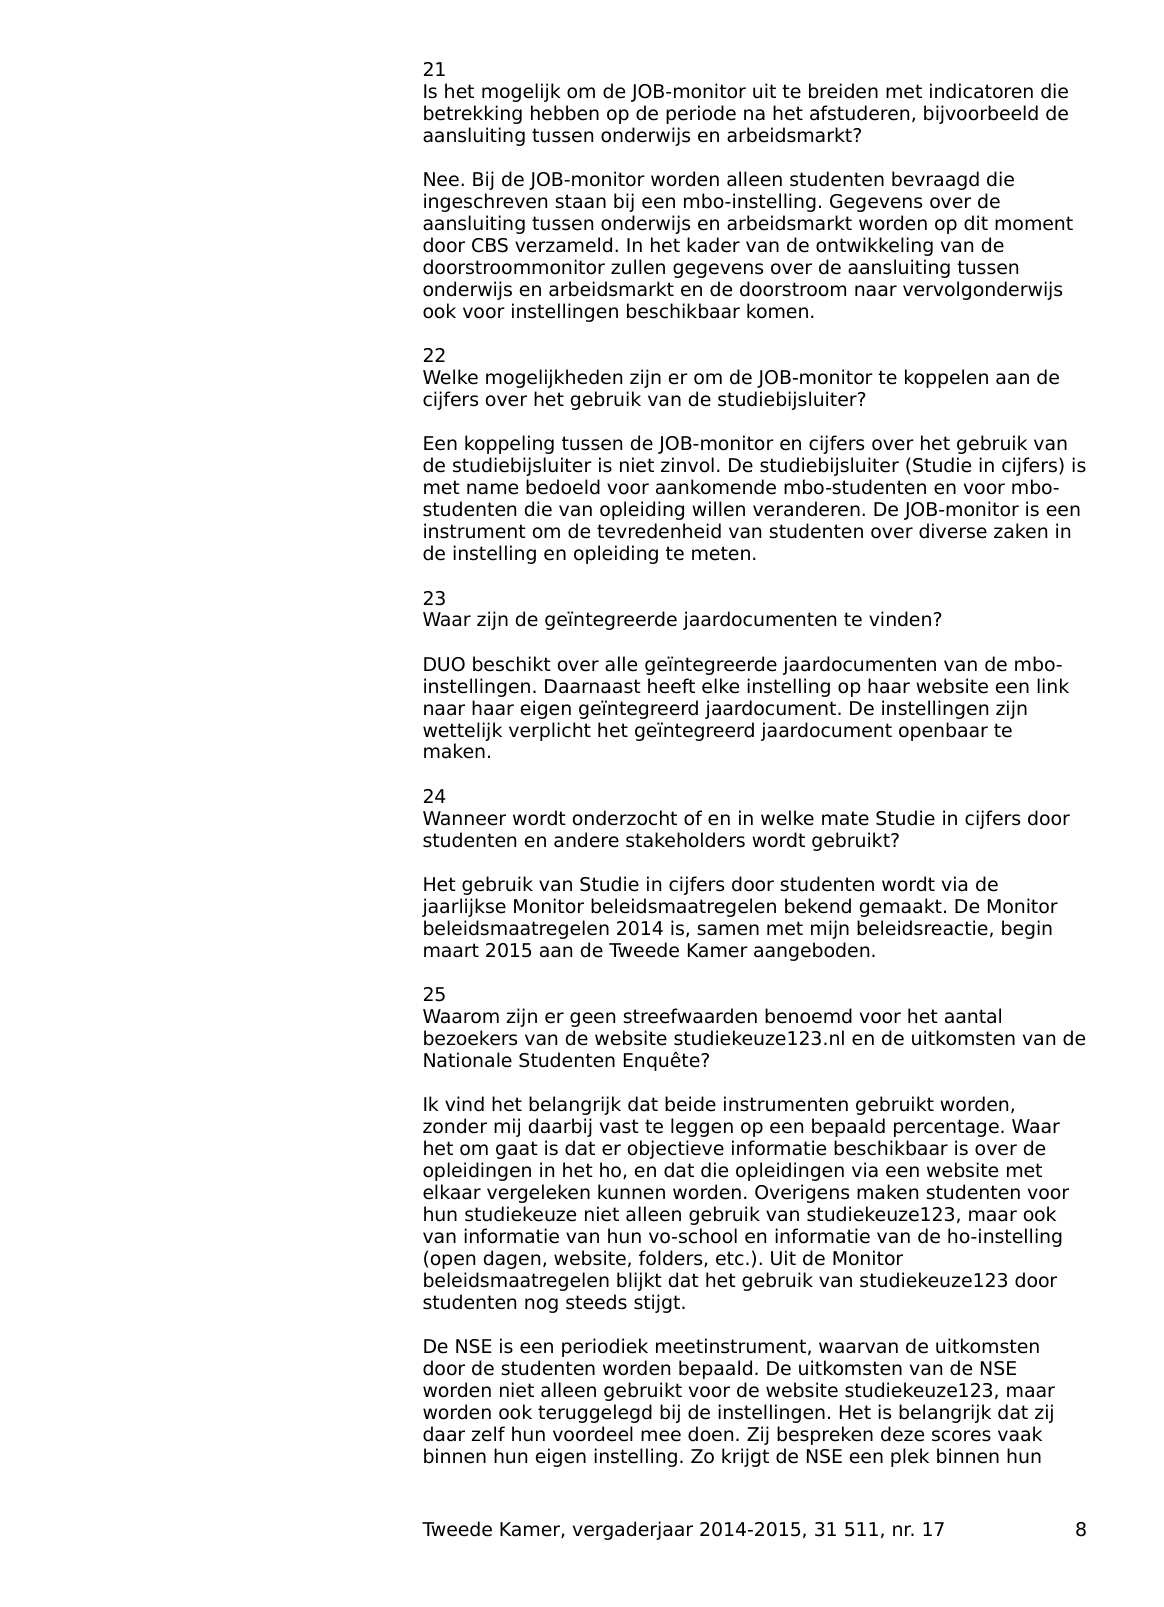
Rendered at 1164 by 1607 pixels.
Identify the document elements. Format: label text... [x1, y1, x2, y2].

text Is het mogelijk om de JOB-monitor uit te breiden met indicatoren die betrekking hebben op de periode na het afstuderen, bijvoorbeeld de aansluiting tussen onderwijs en arbeidsmarkt? [422, 81, 1087, 147]
text Nee. Bij de JOB-monitor worden alleen studenten bevraagd die ingeschreven staan bij een mbo-instelling. Gegevens over de aansluiting tussen onderwijs en arbeidsmarkt worden op dit moment door CBS verzameld. In het kader van de ontwikkeling van de doorstroommonitor zullen gegevens over de aansluiting tussen onderwijs en arbeidsmarkt en de doorstroom naar vervolgonderwijs ook voor instellingen beschikbaar komen. [422, 169, 1087, 323]
text Waar zijn de geïntegreerde jaardocumenten te vinden? [422, 609, 1087, 631]
text Een koppeling tussen de JOB-monitor en cijfers over het gebruik van de studiebijsluiter is niet zinvol. De studiebijsluiter (Studie in cijfers) is met name bedoeld voor aankomende mbo-studenten en voor mbo-studenten die van opleiding willen veranderen. De JOB-monitor is een instrument om de tevredenheid van studenten over diverse zaken in de instelling en opleiding te meten. [422, 433, 1087, 565]
text DUO beschikt over alle geïntegreerde jaardocumenten van de mbo-instellingen. Daarnaast heeft elke instelling op haar website een link naar haar eigen geïntegreerd jaardocument. De instellingen zijn wettelijk verplicht het geïntegreerd jaardocument openbaar te maken. [422, 653, 1087, 763]
text 25 [422, 984, 1087, 1006]
text De NSE is een periodiek meetinstrument, waarvan de uitkomsten door de studenten worden bepaald. De uitkomsten van de NSE worden niet alleen gebruikt voor de website studiekeuze123, maar worden ook teruggelegd bij de instellingen. Het is belangrijk dat zij daar zelf hun voordeel mee doen. Zij bespreken deze scores vaak binnen hun eigen instelling. Zo krijgt de NSE een plek binnen hun [422, 1336, 1087, 1468]
text 24 [422, 786, 1087, 808]
text Het gebruik van Studie in cijfers door studenten wordt via de jaarlijkse Monitor beleidsmaatregelen bekend gemaakt. De Monitor beleidsmaatregelen 2014 is, samen met mijn beleidsreactie, begin maart 2015 aan de Tweede Kamer aangeboden. [422, 874, 1087, 962]
text Welke mogelijkheden zijn er om de JOB-monitor te koppelen aan de cijfers over het gebruik van de studiebijsluiter? [422, 367, 1087, 411]
text Wanneer wordt onderzocht of en in welke mate Studie in cijfers door studenten en andere stakeholders wordt gebruikt? [422, 808, 1087, 852]
text 22 [422, 345, 1087, 367]
text Ik vind het belangrijk dat beide instrumenten gebruikt worden, zonder mij daarbij vast te leggen op een bepaald percentage. Waar het om gaat is dat er objectieve informatie beschikbaar is over de opleidingen in het ho, en dat die opleidingen via een website met elkaar vergeleken kunnen worden. Overigens maken studenten voor hun studiekeuze niet alleen gebruik van studiekeuze123, maar ook van informatie van hun vo-school en informatie van de ho-instelling (open dagen, website, folders, etc.). Uit de Monitor beleidsmaatregelen blijkt dat het gebruik van studiekeuze123 door studenten nog steeds stijgt. [422, 1094, 1087, 1314]
text 21 [422, 59, 1087, 81]
text Waarom zijn er geen streefwaarden benoemd voor het aantal bezoekers van de website studiekeuze123.nl en de uitkomsten van de Nationale Studenten Enquête? [422, 1006, 1087, 1072]
text 23 [422, 587, 1087, 609]
